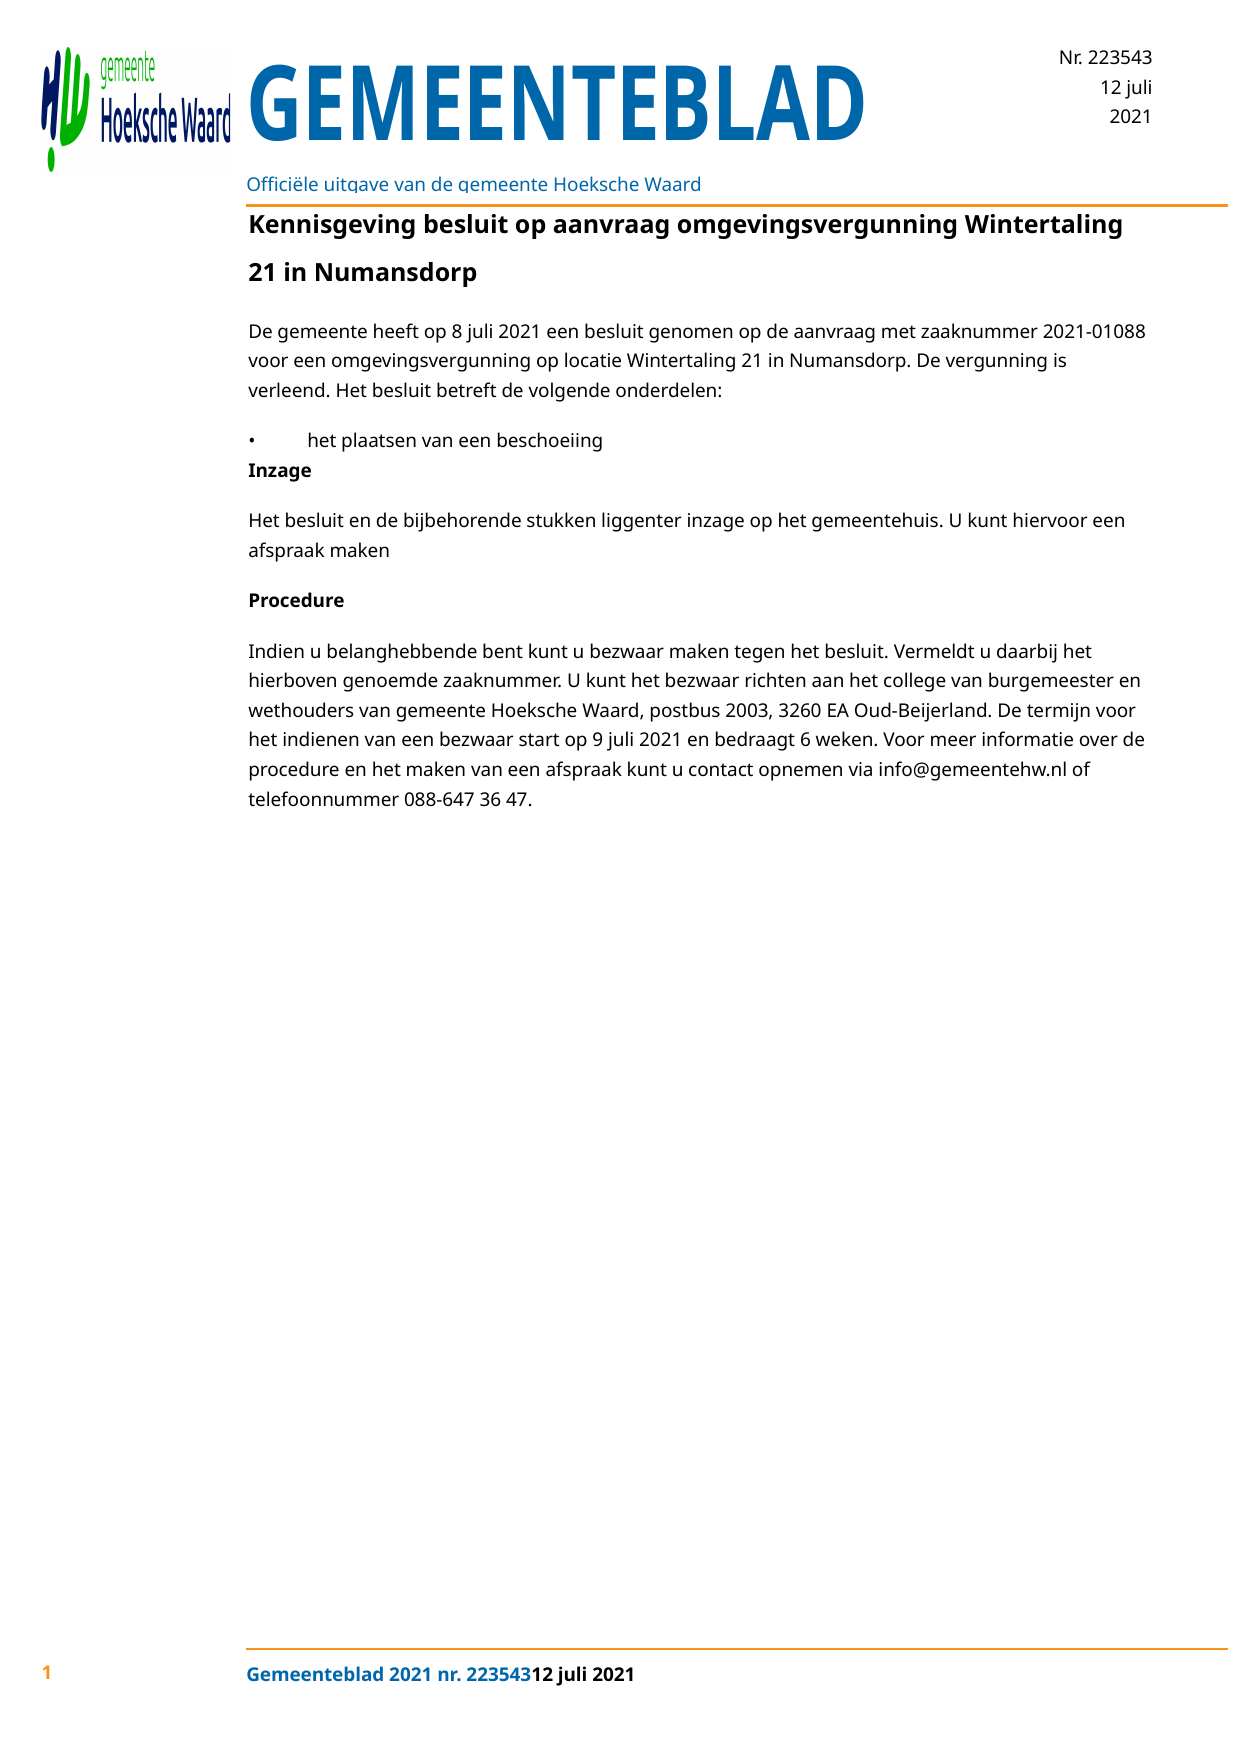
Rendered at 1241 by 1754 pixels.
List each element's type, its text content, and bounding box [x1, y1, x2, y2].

list het plaatsen van een beschoeiing [248, 427, 1152, 453]
picture [41, 47, 231, 172]
text Kennisgeving besluit op aanvraag omgevingsvergunning Wintertaling 21 in Numansdorp [248, 207, 1152, 288]
text De gemeente heeft op 8 juli 2021 een besluit genomen op de aanvraag met zaaknummer 2021-01088 voor een omgevingsvergunning op locatie Wintertaling 21 in Numansdorp. De vergunning is verleend. Het besluit betreft de volgende onderdelen: [248, 318, 1152, 403]
text Het besluit en de bijbehorende stukken liggenter inzage op het gemeentehuis. U kunt hiervoor een afspraak maken [248, 507, 1152, 563]
text Indien u belanghebbende bent kunt u bezwaar maken tegen het besluit. Vermeldt u daarbij het hierboven genoemde zaaknummer. U kunt het bezwaar richten aan het college van burgemeester en wethouders van gemeente Hoeksche Waard, postbus 2003, 3260 EA Oud-Beijerland. De termijn voor het indienen van een bezwaar start op 9 juli 2021 en bedraagt 6 weken. Voor meer informatie over de procedure en het maken van een afspraak kunt u contact opnemen via info@gemeentehw.nl of telefoonnummer 088-647 36 47. [248, 638, 1152, 812]
text Inzage [248, 457, 1152, 483]
text Procedure [248, 587, 1152, 613]
